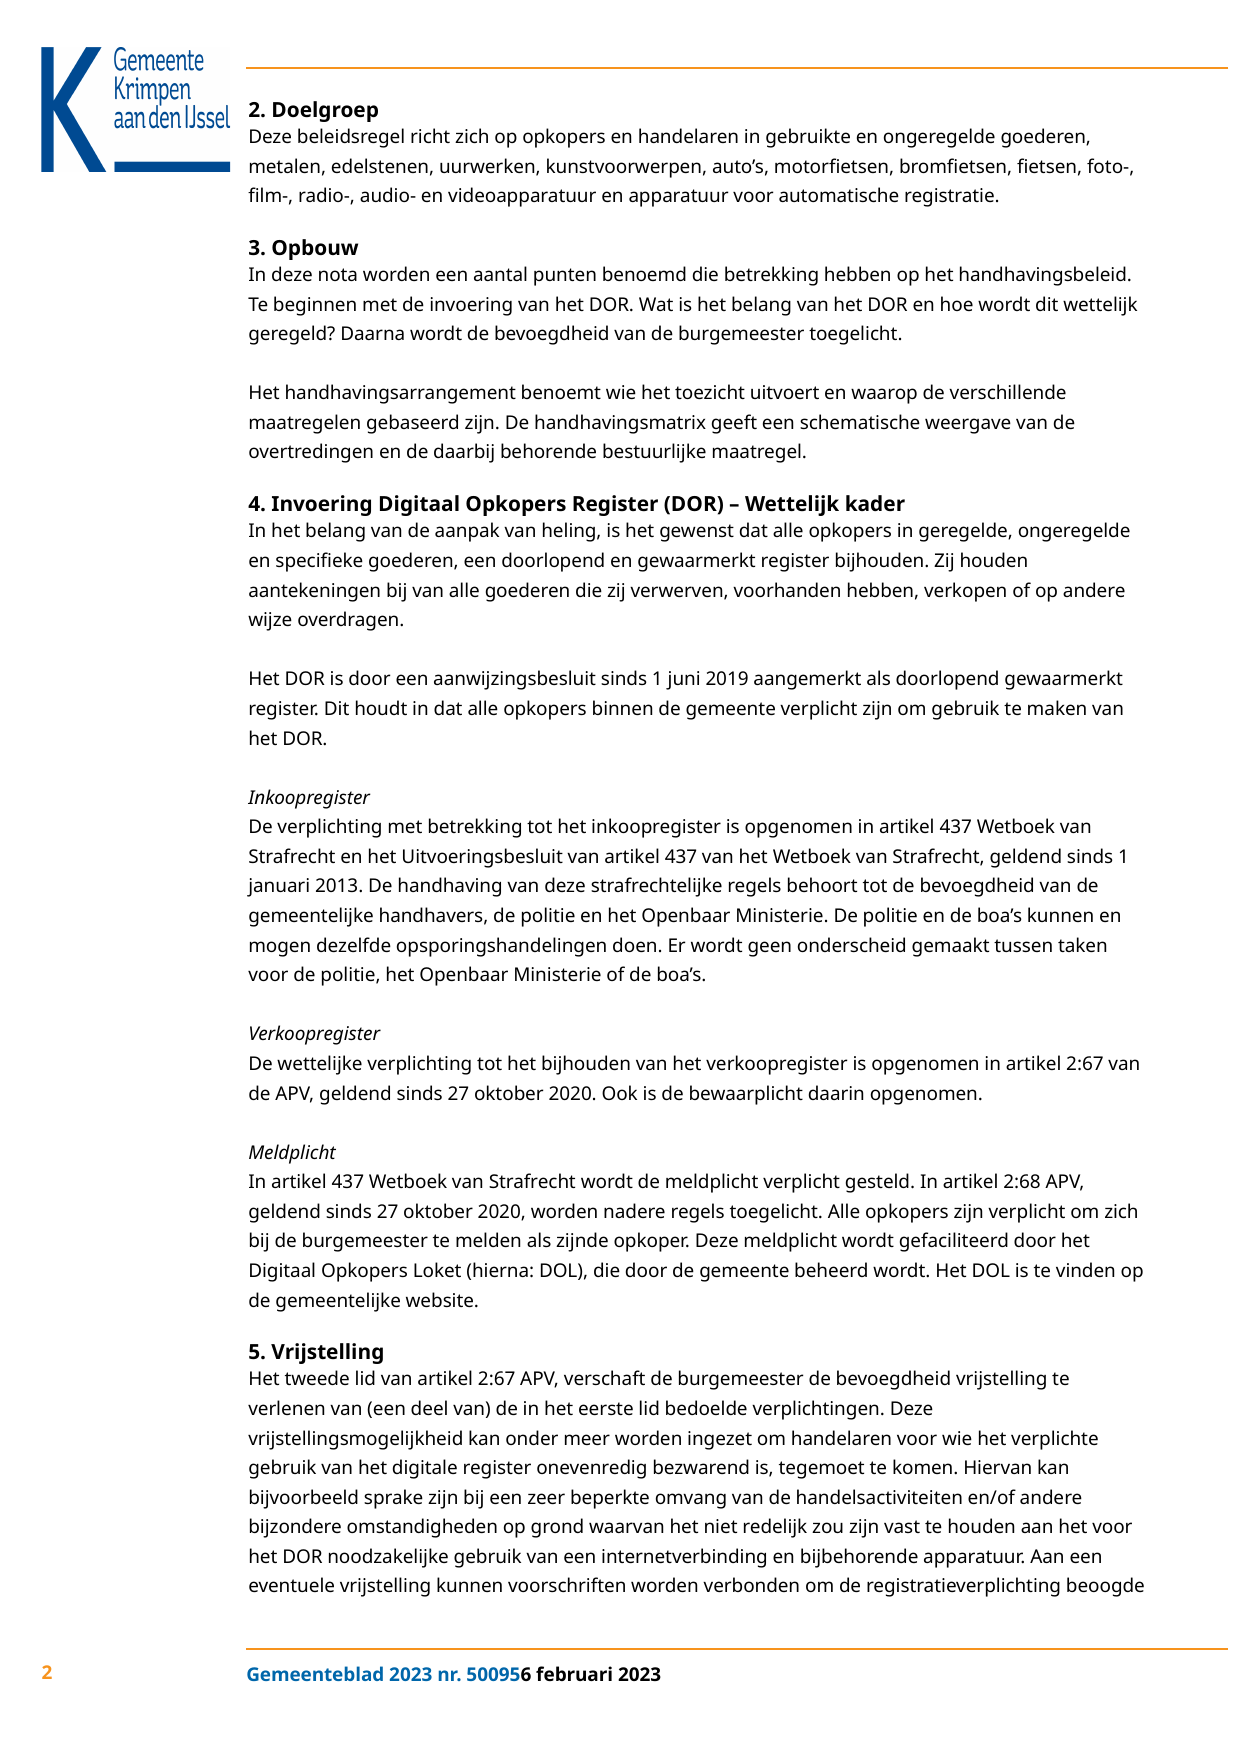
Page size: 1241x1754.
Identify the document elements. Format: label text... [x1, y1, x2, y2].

text 3. Opbouw [248, 233, 1152, 261]
text 4. Invoering Digitaal Opkopers Register (DOR) – Wettelijk kader [248, 489, 1152, 518]
text In deze nota worden een aantal punten benoemd die betrekking hebben op het handhavingsbeleid. Te beginnen met de invoering van het DOR. Wat is het belang van het DOR en hoe wordt dit wettelijk geregeld? Daarna wordt de bevoegdheid van de burgemeester toegelicht. [248, 261, 1152, 346]
text Meldplicht [248, 1139, 1152, 1164]
text 2. Doelgroep [248, 95, 1152, 123]
text De wettelijke verplichting tot het bijhouden van het verkoopregister is opgenomen in artikel 2:67 van de APV, geldend sinds 27 oktober 2020. Ook is de bewaarplicht daarin opgenomen. [248, 1050, 1152, 1105]
text Het tweede lid van artikel 2:67 APV, verschaft de burgemeester de bevoegdheid vrijstelling te verlenen van (een deel van) de in het eerste lid bedoelde verplichtingen. Deze vrijstellingsmogelijkheid kan onder meer worden ingezet om handelaren voor wie het verplichte gebruik van het digitale register onevenredig bezwarend is, tegemoet te komen. Hiervan kan bijvoorbeeld sprake zijn bij een zeer beperkte omvang van de handelsactiviteiten en/of andere bijzondere omstandigheden op grond waarvan het niet redelijk zou zijn vast te houden aan het voor het DOR noodzakelijke gebruik van een internetverbinding en bijbehorende apparatuur. Aan een eventuele vrijstelling kunnen voorschriften worden verbonden om de registratieverplichting beoogde [248, 1366, 1152, 1598]
text In artikel 437 Wetboek van Strafrecht wordt de meldplicht verplicht gesteld. In artikel 2:68 APV, geldend sinds 27 oktober 2020, worden nadere regels toegelicht. Alle opkopers zijn verplicht om zich bij de burgemeester te melden als zijnde opkoper. Deze meldplicht wordt gefaciliteerd door het Digitaal Opkopers Loket (hierna: DOL), die door de gemeente beheerd wordt. Het DOL is te vinden op de gemeentelijke website. [248, 1168, 1152, 1312]
text 5. Vrijstelling [248, 1337, 1152, 1366]
text In het belang van de aanpak van heling, is het gewenst dat alle opkopers in geregelde, ongeregelde en specifieke goederen, een doorlopend en gewaarmerkt register bijhouden. Zij houden aantekeningen bij van alle goederen die zij verwerven, voorhanden hebben, verkopen of op andere wijze overdragen. [248, 518, 1152, 632]
picture [41, 47, 231, 172]
text Inkoopregister [248, 784, 1152, 809]
text De verplichting met betrekking tot het inkoopregister is opgenomen in artikel 437 Wetboek van Strafrecht en het Uitvoeringsbesluit van artikel 437 van het Wetboek van Strafrecht, geldend sinds 1 januari 2013. De handhaving van deze strafrechtelijke regels behoort tot de bevoegdheid van de gemeentelijke handhavers, de politie en het Openbaar Ministerie. De politie en de boa’s kunnen en mogen dezelfde opsporingshandelingen doen. Er wordt geen onderscheid gemaakt tussen taken voor de politie, het Openbaar Ministerie of de boa’s. [248, 813, 1152, 987]
text Het handhavingsarrangement benoemt wie het toezicht uitvoert en waarop de verschillende maatregelen gebaseerd zijn. De handhavingsmatrix geeft een schematische weergave van de overtredingen en de daarbij behorende bestuurlijke maatregel. [248, 379, 1152, 464]
text Deze beleidsregel richt zich op opkopers en handelaren in gebruikte en ongeregelde goederen, metalen, edelstenen, uurwerken, kunstvoorwerpen, auto’s, motorfietsen, bromfietsen, fietsen, foto-, film-, radio-, audio- en videoapparatuur en apparatuur voor automatische registratie. [248, 123, 1152, 208]
text Verkoopregister [248, 1021, 1152, 1046]
text Het DOR is door een aanwijzingsbesluit sinds 1 juni 2019 aangemerkt als doorlopend gewaarmerkt register. Dit houdt in dat alle opkopers binnen de gemeente verplicht zijn om gebruik te maken van het DOR. [248, 666, 1152, 750]
